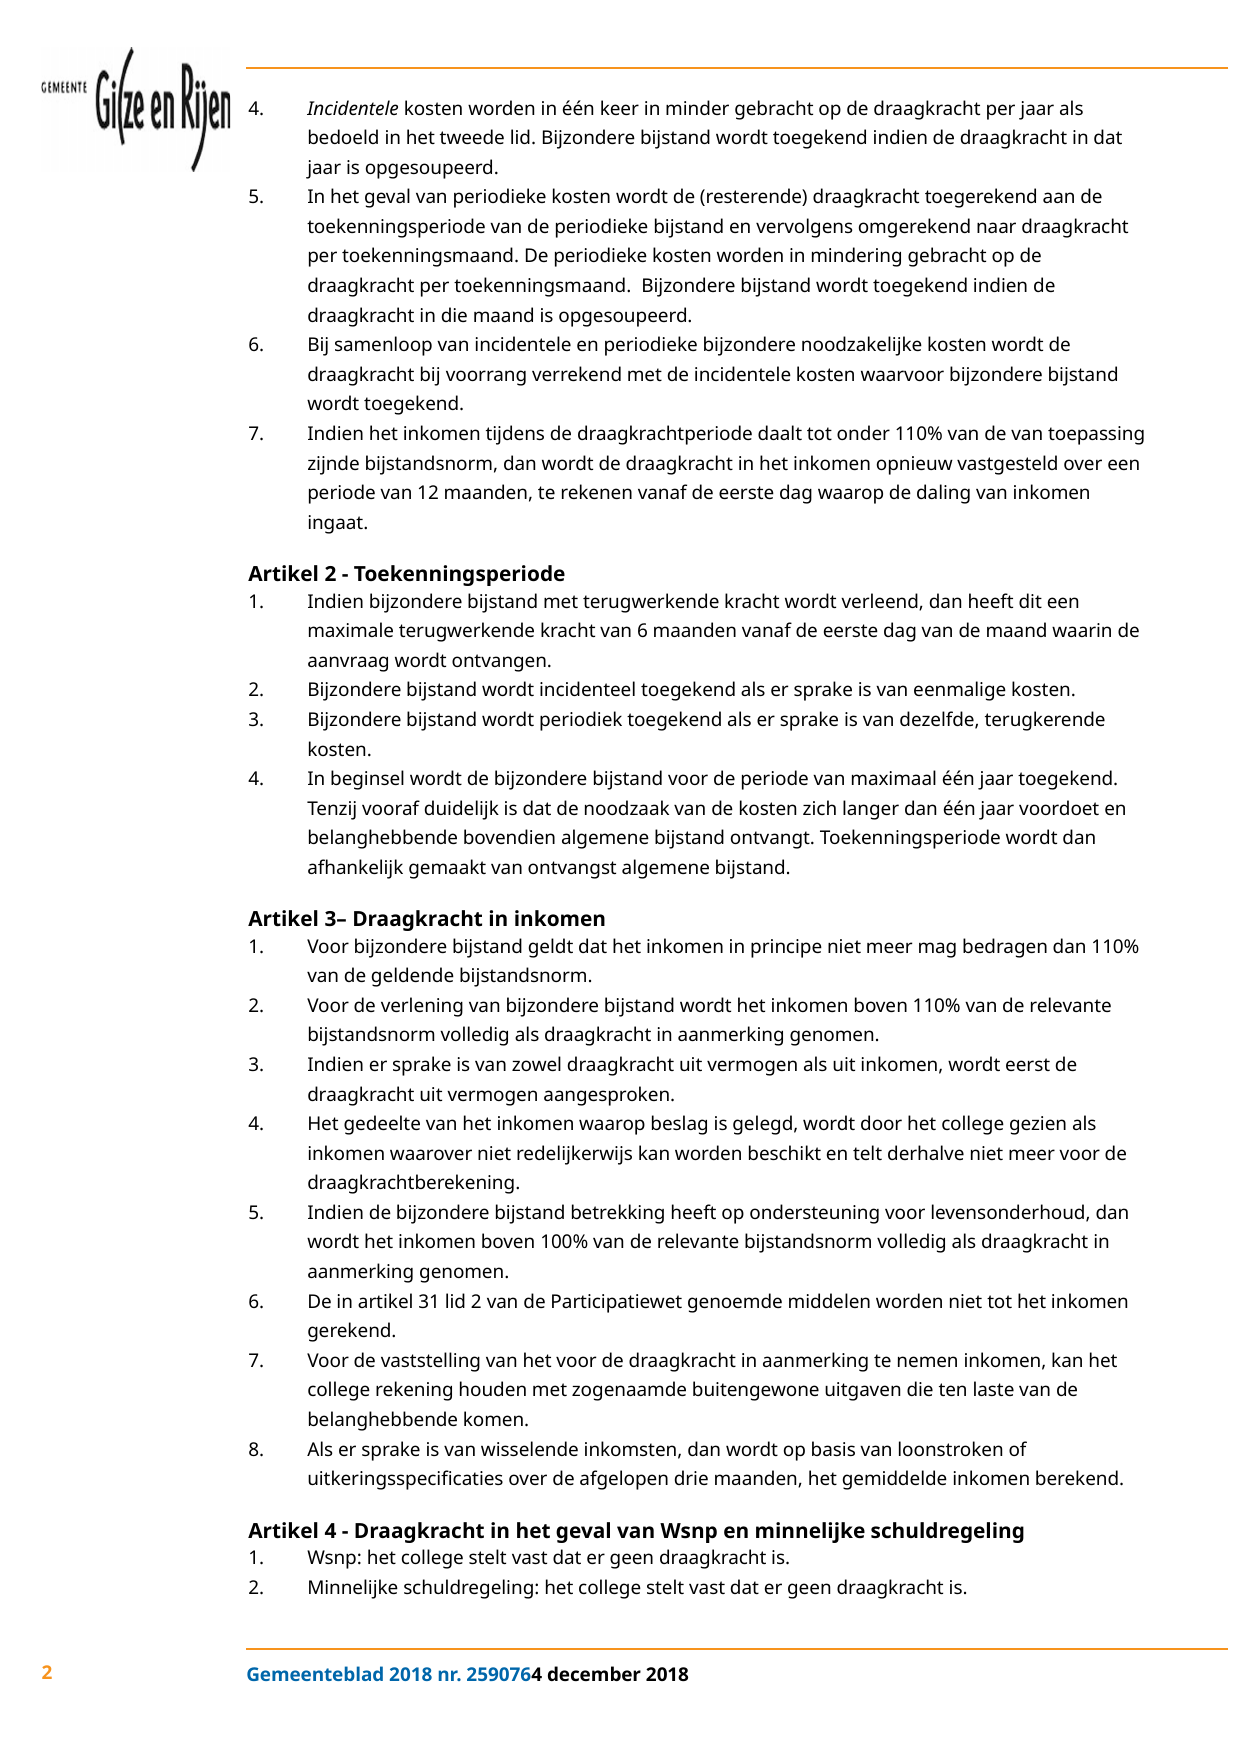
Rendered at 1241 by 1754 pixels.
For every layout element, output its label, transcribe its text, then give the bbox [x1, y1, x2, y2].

list In het geval van periodieke kosten wordt de (resterende) draagkracht toegerekend aan de toekenningsperiode van de periodieke bijstand en vervolgens omgerekend naar draagkracht per toekenningsmaand. De periodieke kosten worden in mindering gebracht op de draagkracht per toekenningsmaand. Bijzondere bijstand wordt toegekend indien de draagkracht in die maand is opgesoupeerd. [248, 183, 1152, 328]
list Bijzondere bijstand wordt periodiek toegekend als er sprake is van dezelfde, terugkerende kosten. [248, 706, 1152, 761]
list Indien het inkomen tijdens de draagkrachtperiode daalt tot onder 110% van de van toepassing zijnde bijstandsnorm, dan wordt de draagkracht in het inkomen opnieuw vastgesteld over een periode van 12 maanden, te rekenen vanaf de eerste dag waarop de daling van inkomen ingaat. [248, 420, 1152, 535]
list Minnelijke schuldregeling: het college stelt vast dat er geen draagkracht is. [248, 1574, 1152, 1599]
list Het gedeelte van het inkomen waarop beslag is gelegd, wordt door het college gezien als inkomen waarover niet redelijkerwijs kan worden beschikt en telt derhalve niet meer voor de draagkrachtberekening. [248, 1110, 1152, 1195]
text Artikel 2 - Toekenningsperiode [248, 559, 1152, 588]
list Indien bijzondere bijstand met terugwerkende kracht wordt verleend, dan heeft dit een maximale terugwerkende kracht van 6 maanden vanaf de eerste dag van de maand waarin de aanvraag wordt ontvangen. [248, 588, 1152, 673]
picture [41, 47, 231, 172]
list Wsnp: het college stelt vast dat er geen draagkracht is. [248, 1544, 1152, 1570]
list De in artikel 31 lid 2 van de Participatiewet genoemde middelen worden niet tot het inkomen gerekend. [248, 1288, 1152, 1343]
list Bijzondere bijstand wordt incidenteel toegekend als er sprake is van eenmalige kosten. [248, 677, 1152, 702]
text Artikel 4 - Draagkracht in het geval van Wsnp en minnelijke schuldregeling [248, 1516, 1152, 1544]
list Voor de verlening van bijzondere bijstand wordt het inkomen boven 110% van de relevante bijstandsnorm volledig als draagkracht in aanmerking genomen. [248, 992, 1152, 1047]
list Als er sprake is van wisselende inkomsten, dan wordt op basis van loonstroken of uitkeringsspecificaties over de afgelopen drie maanden, het gemiddelde inkomen berekend. [248, 1436, 1152, 1491]
list In beginsel wordt de bijzondere bijstand voor de periode van maximaal één jaar toegekend. Tenzij vooraf duidelijk is dat de noodzaak van de kosten zich langer dan één jaar voordoet en belanghebbende bovendien algemene bijstand ontvangt. Toekenningsperiode wordt dan afhankelijk gemaakt van ontvangst algemene bijstand. [248, 765, 1152, 880]
list Voor de vaststelling van het voor de draagkracht in aanmerking te nemen inkomen, kan het college rekening houden met zogenaamde buitengewone uitgaven die ten laste van de belanghebbende komen. [248, 1347, 1152, 1432]
list Indien er sprake is van zowel draagkracht uit vermogen als uit inkomen, wordt eerst de draagkracht uit vermogen aangesproken. [248, 1051, 1152, 1107]
text Artikel 3– Draagkracht in inkomen [248, 904, 1152, 933]
list Incidentele kosten worden in één keer in minder gebracht op de draagkracht per jaar als bedoeld in het tweede lid. Bijzondere bijstand wordt toegekend indien de draagkracht in dat jaar is opgesoupeerd. [248, 95, 1152, 180]
list Bij samenloop van incidentele en periodieke bijzondere noodzakelijke kosten wordt de draagkracht bij voorrang verrekend met de incidentele kosten waarvoor bijzondere bijstand wordt toegekend. [248, 331, 1152, 416]
list Indien de bijzondere bijstand betrekking heeft op ondersteuning voor levensonderhoud, dan wordt het inkomen boven 100% van de relevante bijstandsnorm volledig als draagkracht in aanmerking genomen. [248, 1199, 1152, 1284]
list Voor bijzondere bijstand geldt dat het inkomen in principe niet meer mag bedragen dan 110% van de geldende bijstandsnorm. [248, 933, 1152, 988]
